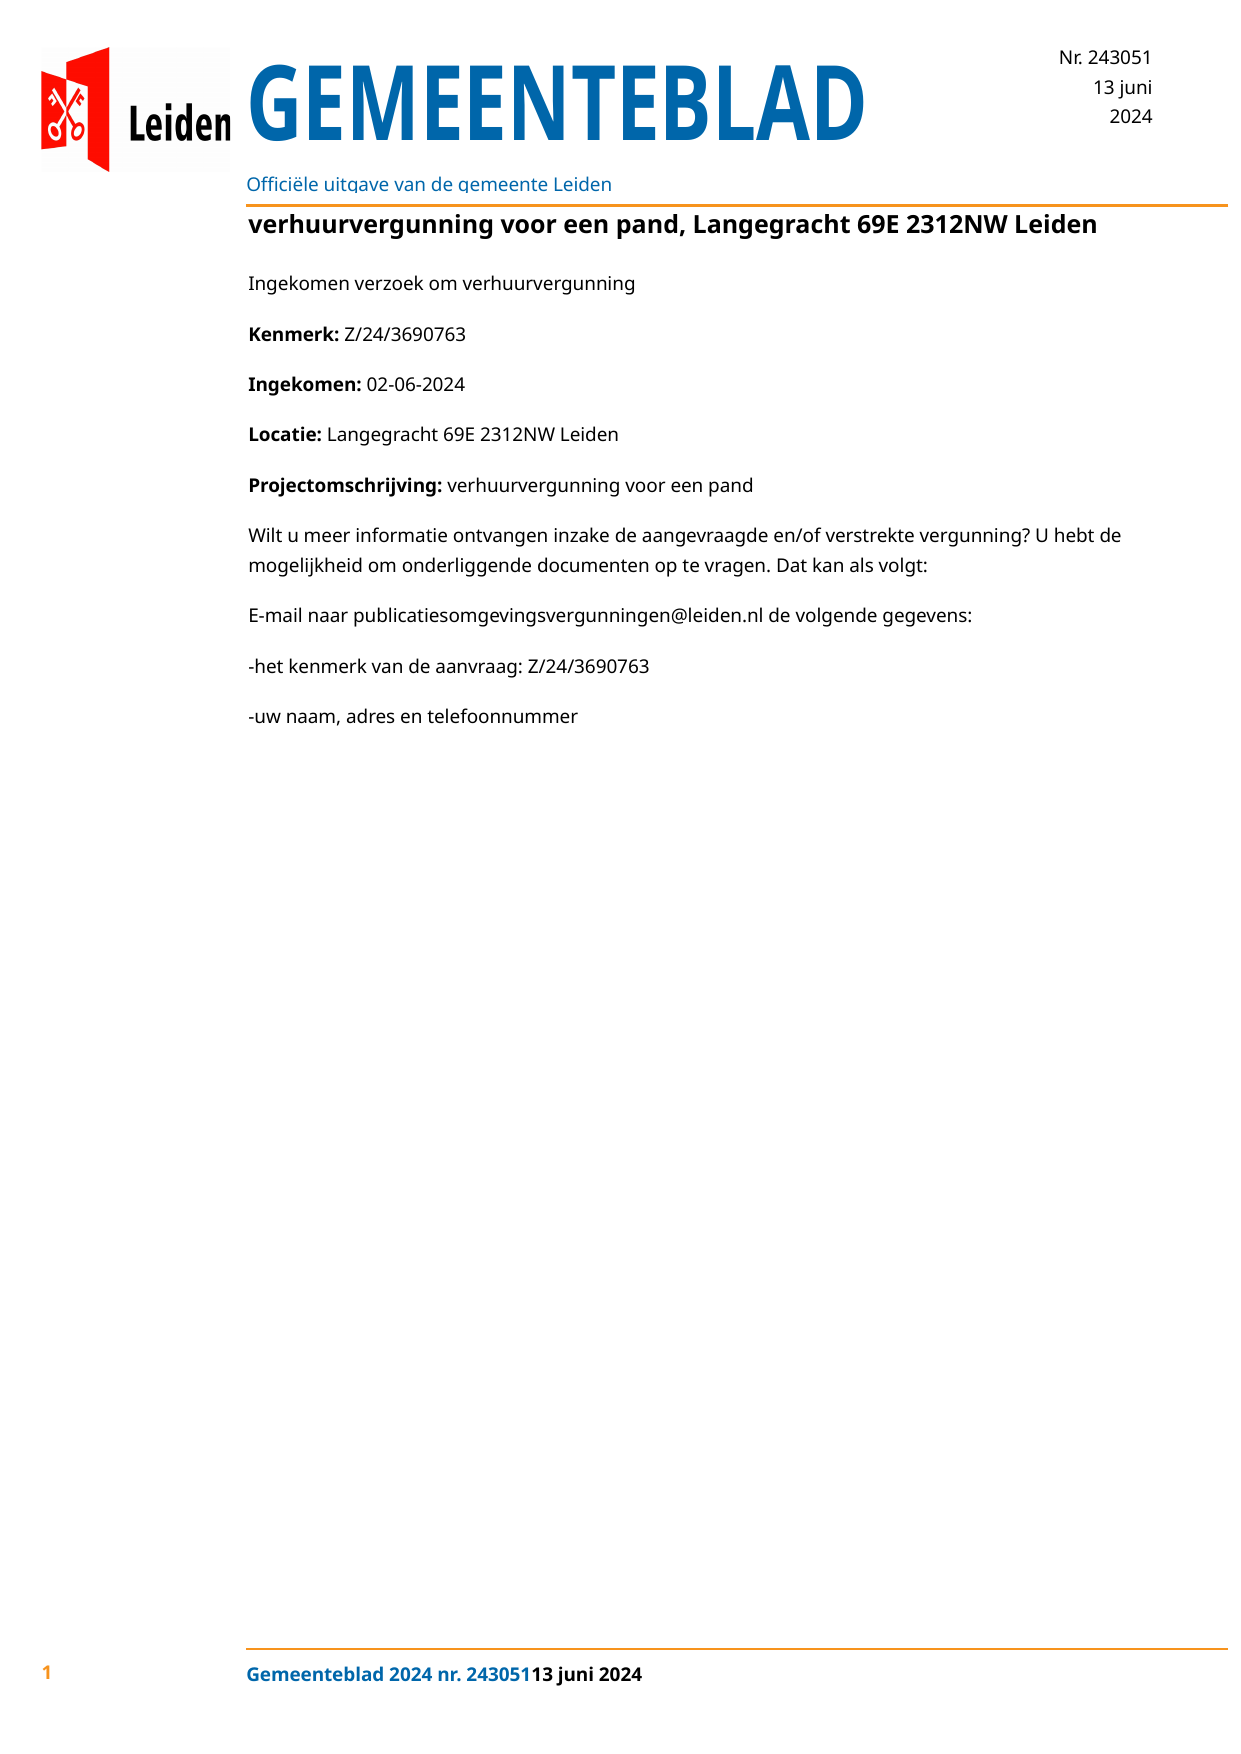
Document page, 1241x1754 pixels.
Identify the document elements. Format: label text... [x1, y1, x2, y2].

text E-mail naar publicatiesomgevingsvergunningen@leiden.nl de volgende gegevens: [248, 602, 1152, 628]
text verhuurvergunning voor een pand, Langegracht 69E 2312NW Leiden [248, 207, 1152, 241]
text -uw naam, adres en telefoonnummer [248, 703, 1152, 729]
text -het kenmerk van de aanvraag: Z/24/3690763 [248, 653, 1152, 678]
picture [41, 47, 231, 172]
text Ingekomen verzoek om verhuurvergunning [248, 270, 1152, 296]
text Kenmerk: Z/24/3690763 [248, 321, 1152, 346]
text Ingekomen: 02-06-2024 [248, 371, 1152, 397]
text Wilt u meer informatie ontvangen inzake de aangevraagde en/of verstrekte vergunning? U hebt de mogelijkheid om onderliggende documenten op te vragen. Dat kan als volgt: [248, 522, 1152, 578]
text Projectomschrijving: verhuurvergunning voor een pand [248, 472, 1152, 498]
text Locatie: Langegracht 69E 2312NW Leiden [248, 422, 1152, 447]
